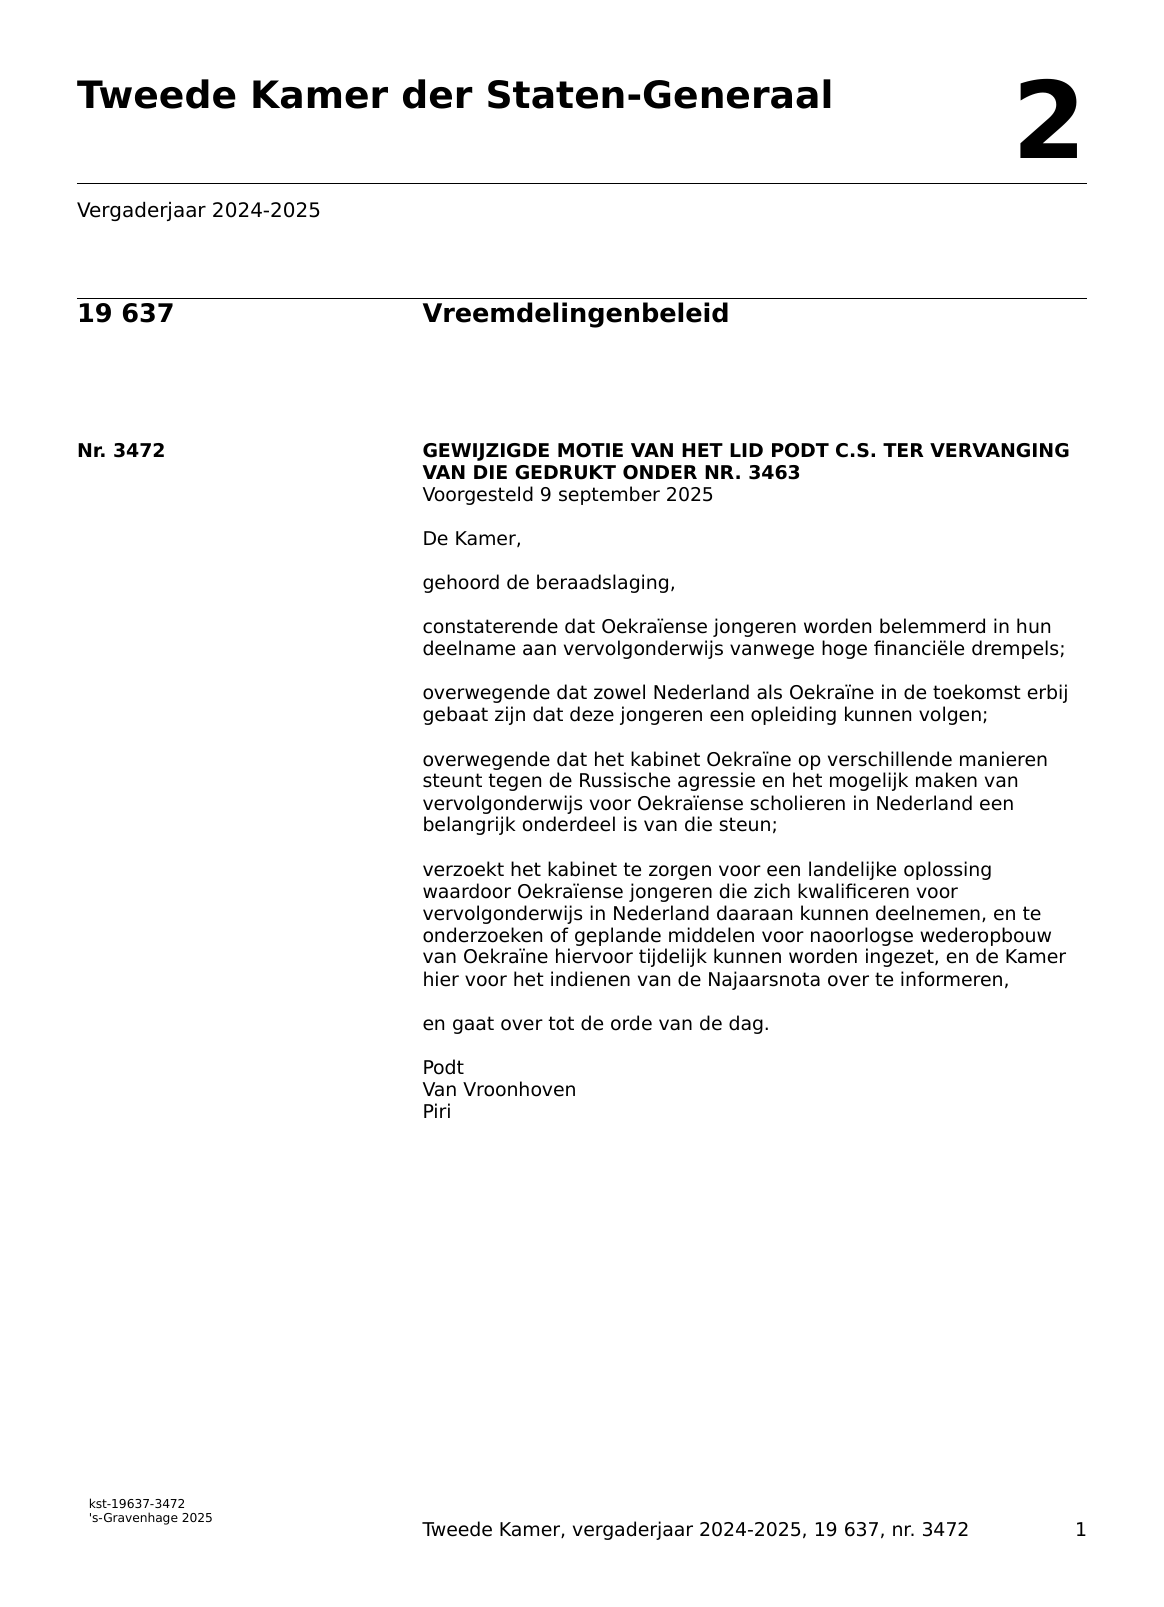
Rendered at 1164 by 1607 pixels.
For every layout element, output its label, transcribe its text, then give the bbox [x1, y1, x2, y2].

text verzoekt het kabinet te zorgen voor een landelijke oplossing waardoor Oekraïense jongeren die zich kwalificeren voor vervolgonderwijs in Nederland daaraan kunnen deelnemen, en te onderzoeken of geplande middelen voor naoorlogse wederopbouw van Oekraïne hiervoor tijdelijk kunnen worden ingezet, en de Kamer hier voor het indienen van de Najaarsnota over te informeren, [422, 858, 1087, 990]
text kst-19637-3472 [88, 1497, 323, 1511]
text Van Vroonhoven [422, 1079, 1087, 1101]
text constaterende dat Oekraïense jongeren worden belemmerd in hun deelname aan vervolgonderwijs vanwege hoge financiële drempels; [422, 616, 1087, 660]
subtitle 19 637 Vreemdelingenbeleid [77, 299, 1087, 329]
text gehoord de beraadslaging, [422, 572, 1087, 594]
text Voorgesteld 9 september 2025 [422, 484, 1087, 506]
text overwegende dat zowel Nederland als Oekraïne in de toekomst erbij gebaat zijn dat deze jongeren een opleiding kunnen volgen; [422, 682, 1087, 726]
text De Kamer, [422, 528, 1087, 550]
text overwegende dat het kabinet Oekraïne op verschillende manieren steunt tegen de Russische agressie en het mogelijk maken van vervolgonderwijs voor Oekraïense scholieren in Nederland een belangrijk onderdeel is van die steun; [422, 748, 1087, 836]
text en gaat over tot de orde van de dag. [422, 1013, 1087, 1034]
text Podt [422, 1057, 1087, 1079]
text Piri [422, 1101, 1087, 1123]
table_header Tweede Kamer der Staten-Generaal [77, 59, 886, 183]
table_cell Vergaderjaar 2024-2025 [77, 184, 1087, 298]
text 's-Gravenhage 2025 [88, 1511, 323, 1525]
subtitle Nr. 3472 GEWIJZIGDE MOTIE VAN HET LID PODT C.S. TER VERVANGING VAN DIE GEDRUKT ONDER NR. 3463 [77, 440, 1087, 484]
table_header 2 [886, 59, 1087, 183]
